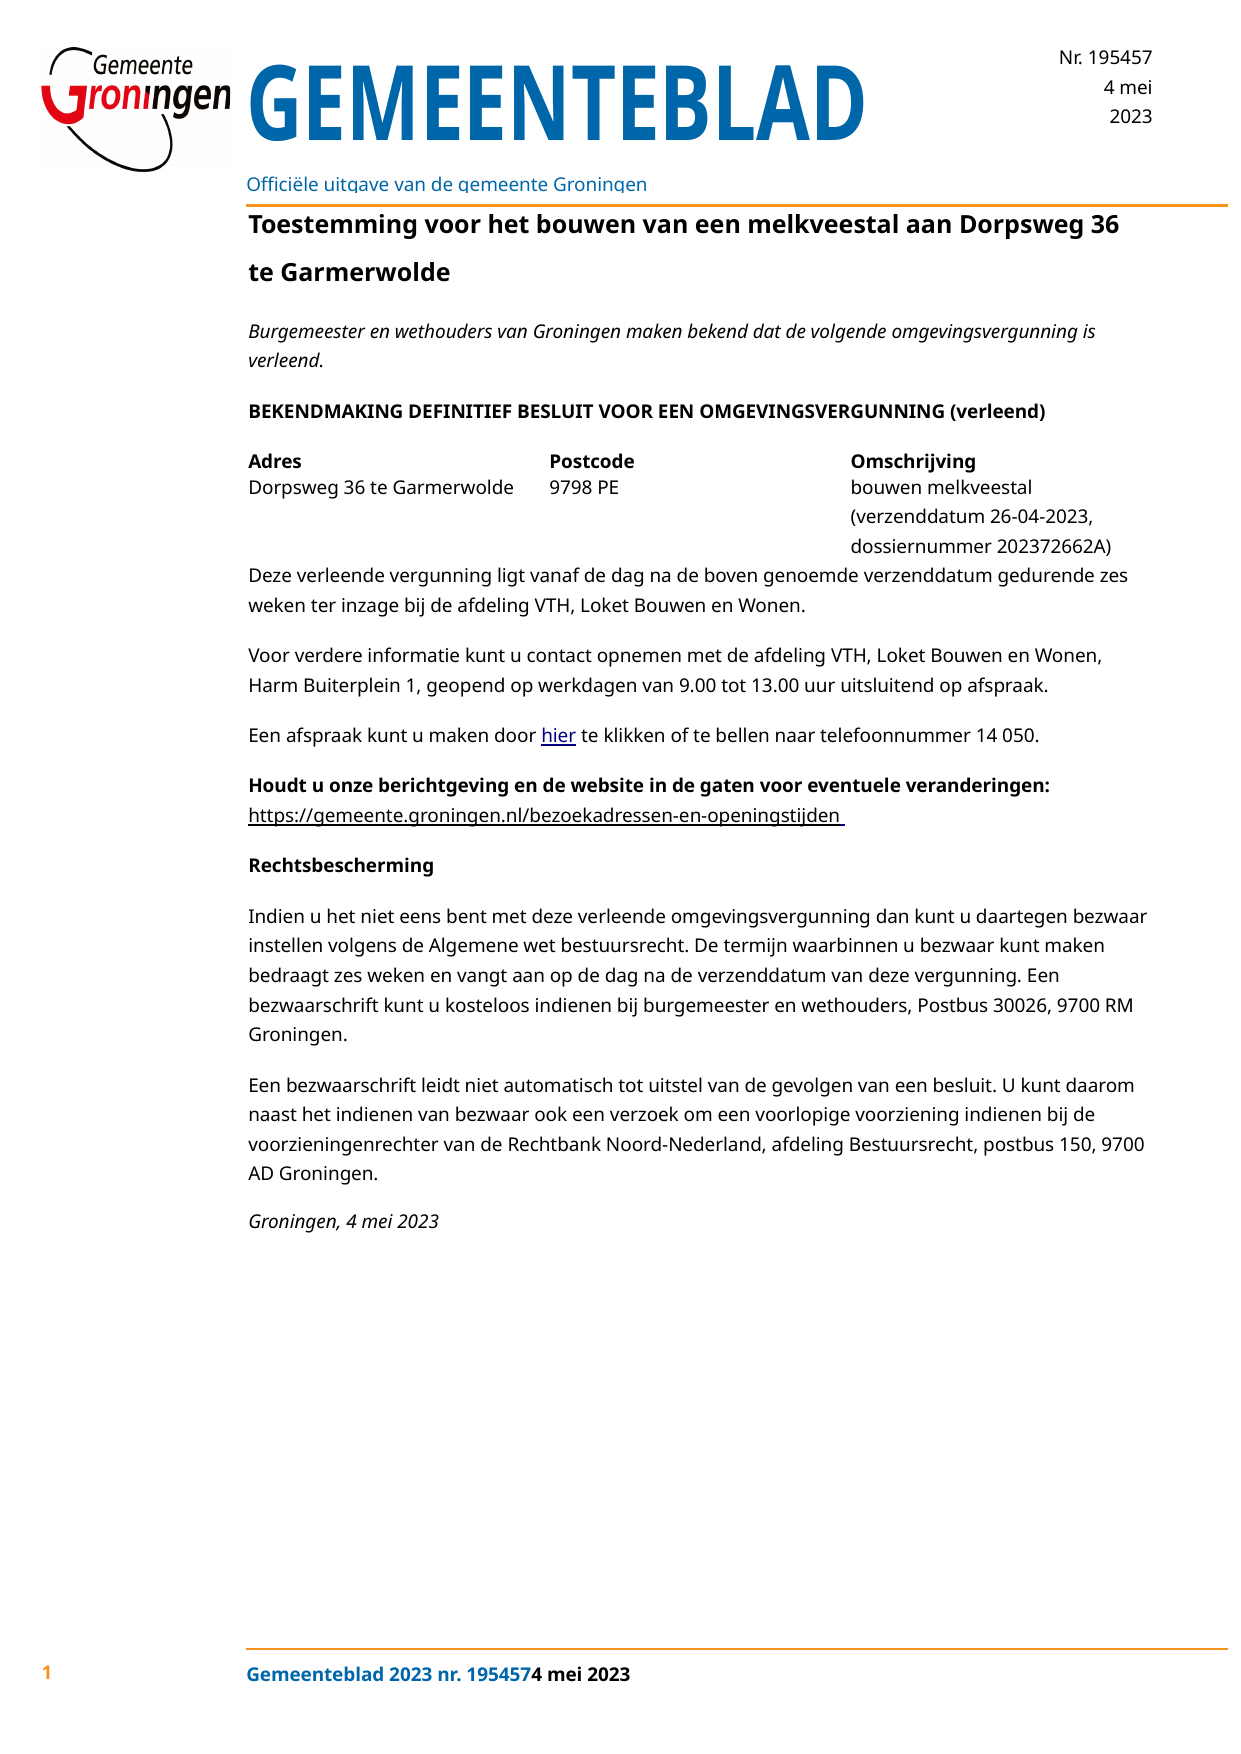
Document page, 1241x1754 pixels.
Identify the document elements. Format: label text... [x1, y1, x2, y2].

text Toestemming voor het bouwen van een melkveestal aan Dorpsweg 36 te Garmerwolde [248, 207, 1152, 288]
text BEKENDMAKING DEFINITIEF BESLUIT VOOR EEN OMGEVINGSVERGUNNING (verleend) [248, 398, 1152, 424]
text Houdt u onze berichtgeving en de website in de gaten voor eventuele veranderingen: https://gemeente.groningen.nl/bezoekadressen-en-openingstijden [248, 773, 1152, 828]
table_header Adres [248, 449, 549, 474]
text Groningen, 4 mei 2023 [248, 1208, 1152, 1234]
text Deze verleende vergunning ligt vanaf de dag na de boven genoemde verzenddatum gedurende zes weken ter inzage bij de afdeling VTH, Loket Bouwen en Wonen. [248, 562, 1152, 618]
table_cell Dorpsweg 36 te Garmerwolde [248, 474, 549, 559]
text Voor verdere informatie kunt u contact opnemen met de afdeling VTH, Loket Bouwen en Wonen, Harm Buiterplein 1, geopend op werkdagen van 9.00 tot 13.00 uur uitsluitend op afspraak. [248, 642, 1152, 698]
text Indien u het niet eens bent met deze verleende omgevingsvergunning dan kunt u daartegen bezwaar instellen volgens de Algemene wet bestuursrecht. De termijn waarbinnen u bezwaar kunt maken bedraagt zes weken en vangt aan op de dag na de verzenddatum van deze vergunning. Een bezwaarschrift kunt u kosteloos indienen bij burgemeester en wethouders, Postbus 30026, 9700 RM Groningen. [248, 903, 1152, 1047]
picture [41, 47, 231, 172]
text Burgemeester en wethouders van Groningen maken bekend dat de volgende omgevingsvergunning is verleend. [248, 318, 1152, 373]
text Een bezwaarschrift leidt niet automatisch tot uitstel van de gevolgen van een besluit. U kunt daarom naast het indienen van bezwaar ook een verzoek om een voorlopige voorziening indienen bij de voorzieningenrechter van de Rechtbank Noord-Nederland, afdeling Bestuursrecht, postbus 150, 9700 AD Groningen. [248, 1072, 1152, 1186]
text Een afspraak kunt u maken door hier te klikken of te bellen naar telefoonnummer 14 050. [248, 722, 1152, 748]
table_header Postcode [549, 449, 850, 474]
table_cell bouwen melkveestal (verzenddatum 26-04-2023, dossiernummer 202372662A) [850, 474, 1152, 559]
table_cell 9798 PE [549, 474, 850, 559]
table_header Omschrijving [850, 449, 1152, 474]
text Rechtsbescherming [248, 853, 1152, 878]
